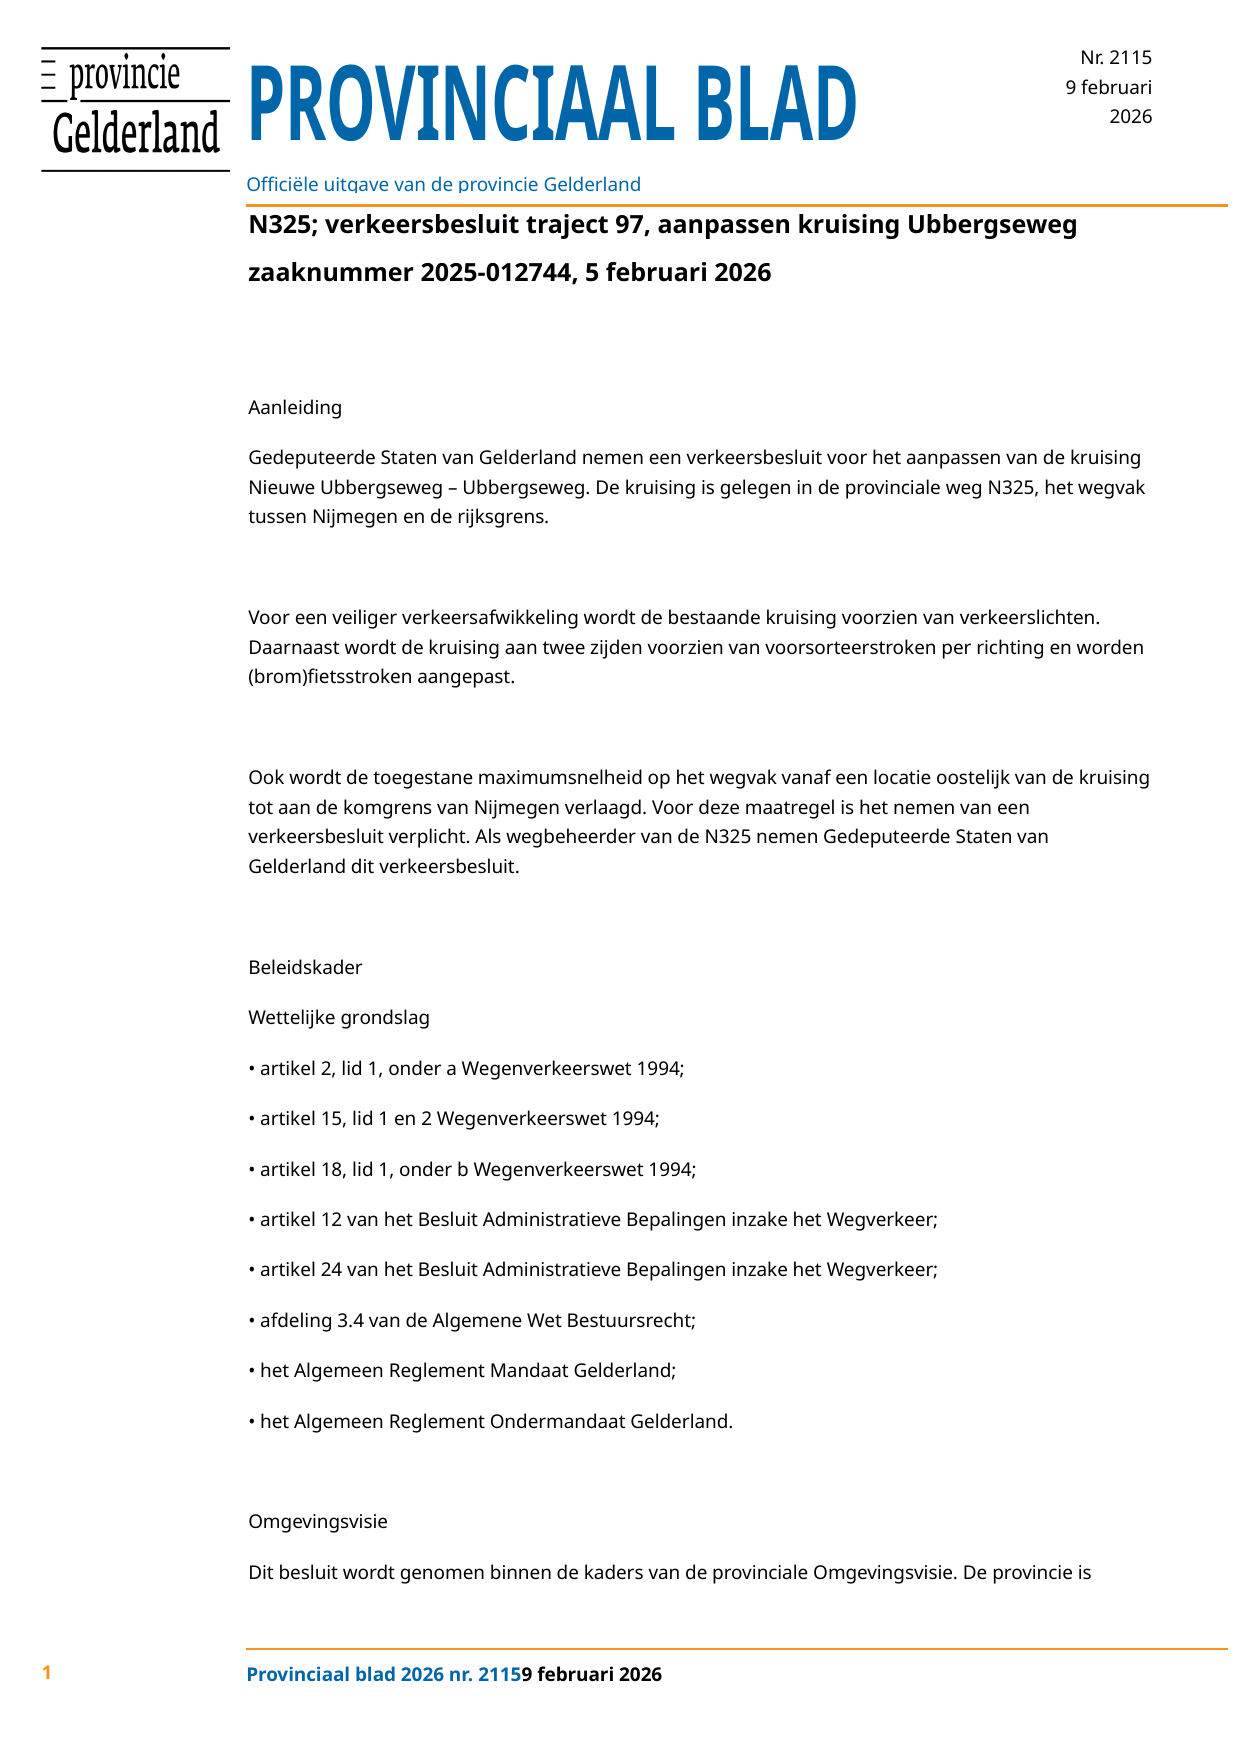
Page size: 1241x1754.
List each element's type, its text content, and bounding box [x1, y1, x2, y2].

text N325; verkeersbesluit traject 97, aanpassen kruising Ubbergseweg zaaknummer 2025-012744, 5 februari 2026 [248, 207, 1152, 288]
text • artikel 2, lid 1, onder a Wegenverkeerswet 1994; [248, 1055, 1152, 1081]
text • het Algemeen Reglement Ondermandaat Gelderland. [248, 1408, 1152, 1433]
text • het Algemeen Reglement Mandaat Gelderland; [248, 1357, 1152, 1383]
text Voor een veiliger verkeersafwikkeling wordt de bestaande kruising voorzien van verkeerslichten. Daarnaast wordt de kruising aan twee zijden voorzien van voorsorteerstroken per richting en worden (brom)fietsstroken aangepast. [248, 604, 1152, 689]
text Beleidskader [248, 954, 1152, 980]
text • artikel 15, lid 1 en 2 Wegenverkeerswet 1994; [248, 1105, 1152, 1131]
picture [41, 47, 231, 172]
text Omgevingsvisie [248, 1509, 1152, 1534]
text • artikel 24 van het Besluit Administratieve Bepalingen inzake het Wegverkeer; [248, 1257, 1152, 1282]
text Ook wordt de toegestane maximumsnelheid op het wegvak vanaf een locatie oostelijk van de kruising tot aan de komgrens van Nijmegen verlaagd. Voor deze maatregel is het nemen van een verkeersbesluit verplicht. Als wegbeheerder van de N325 nemen Gedeputeerde Staten van Gelderland dit verkeersbesluit. [248, 764, 1152, 879]
text Gedeputeerde Staten van Gelderland nemen een verkeersbesluit voor het aanpassen van de kruising Nieuwe Ubbergseweg – Ubbergseweg. De kruising is gelegen in de provinciale weg N325, het wegvak tussen Nijmegen en de rijksgrens. [248, 444, 1152, 529]
text • afdeling 3.4 van de Algemene Wet Bestuursrecht; [248, 1307, 1152, 1333]
text • artikel 18, lid 1, onder b Wegenverkeerswet 1994; [248, 1156, 1152, 1181]
text Aanleiding [248, 394, 1152, 420]
text Wettelijke grondslag [248, 1004, 1152, 1030]
text Dit besluit wordt genomen binnen de kaders van de provinciale Omgevingsvisie. De provincie is [248, 1559, 1152, 1585]
text • artikel 12 van het Besluit Administratieve Bepalingen inzake het Wegverkeer; [248, 1206, 1152, 1232]
